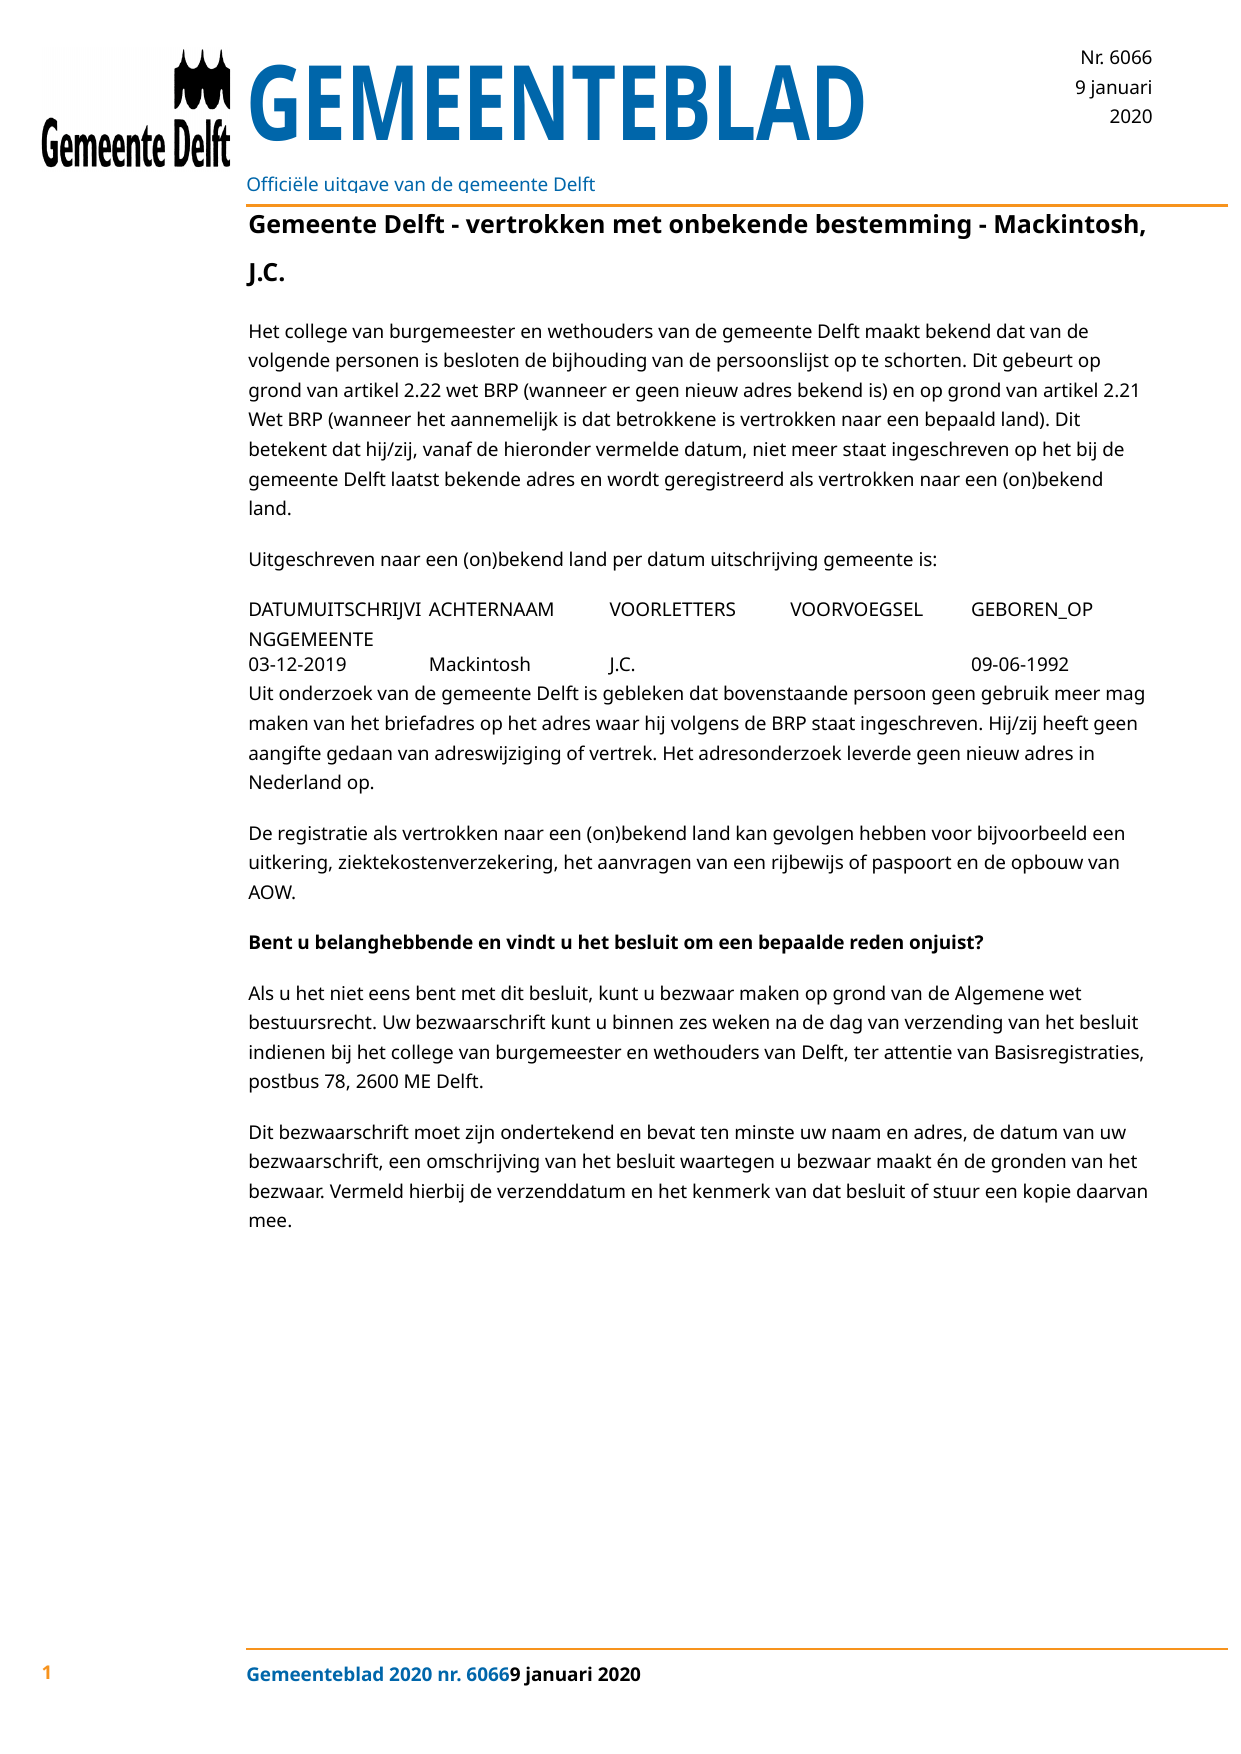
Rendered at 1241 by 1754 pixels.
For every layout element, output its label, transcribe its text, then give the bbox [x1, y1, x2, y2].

table_cell 09-06-1992 [971, 652, 1152, 677]
table_header VOORLETTERS [609, 596, 790, 652]
table_cell Mackintosh [429, 652, 609, 677]
text De registratie als vertrokken naar een (on)bekend land kan gevolgen hebben voor bijvoorbeeld een uitkering, ziektekostenverzekering, het aanvragen van een rijbewijs of paspoort en de opbouw van AOW. [248, 820, 1152, 905]
table_cell J.C. [609, 652, 790, 677]
table_header GEBOREN_OP [971, 596, 1152, 652]
text Als u het niet eens bent met dit besluit, kunt u bezwaar maken op grond van de Algemene wet bestuursrecht. Uw bezwaarschrift kunt u binnen zes weken na de dag van verzending van het besluit indienen bij het college van burgemeester en wethouders van Delft, ter attentie van Basisregistraties, postbus 78, 2600 ME Delft. [248, 980, 1152, 1094]
table_cell 03-12-2019 [248, 652, 429, 677]
table_header DATUMUITSCHRIJVINGGEMEENTE [248, 596, 429, 652]
table_header VOORVOEGSEL [790, 596, 971, 652]
text Bent u belanghebbende en vindt u het besluit om een bepaalde reden onjuist? [248, 929, 1152, 955]
text Gemeente Delft - vertrokken met onbekende bestemming - Mackintosh, J.C. [248, 207, 1152, 288]
picture [41, 47, 231, 172]
text Uit onderzoek van de gemeente Delft is gebleken dat bovenstaande persoon geen gebruik meer mag maken van het briefadres op het adres waar hij volgens de BRP staat ingeschreven. Hij/zij heeft geen aangifte gedaan van adreswijziging of vertrek. Het adresonderzoek leverde geen nieuw adres in Nederland op. [248, 681, 1152, 795]
table_header ACHTERNAAM [429, 596, 609, 652]
text Het college van burgemeester en wethouders van de gemeente Delft maakt bekend dat van de volgende personen is besloten de bijhouding van de persoonslijst op te schorten. Dit gebeurt op grond van artikel 2.22 wet BRP (wanneer er geen nieuw adres bekend is) en op grond van artikel 2.21 Wet BRP (wanneer het aannemelijk is dat betrokkene is vertrokken naar een bepaald land). Dit betekent dat hij/zij, vanaf de hieronder vermelde datum, niet meer staat ingeschreven op het bij de gemeente Delft laatst bekende adres en wordt geregistreerd als vertrokken naar een (on)bekend land. [248, 318, 1152, 521]
text Uitgeschreven naar een (on)bekend land per datum uitschrijving gemeente is: [248, 546, 1152, 572]
text Dit bezwaarschrift moet zijn ondertekend en bevat ten minste uw naam en adres, de datum van uw bezwaarschrift, een omschrijving van het besluit waartegen u bezwaar maakt én de gronden van het bezwaar. Vermeld hierbij de verzenddatum en het kenmerk van dat besluit of stuur een kopie daarvan mee. [248, 1119, 1152, 1233]
table_cell [790, 652, 971, 677]
